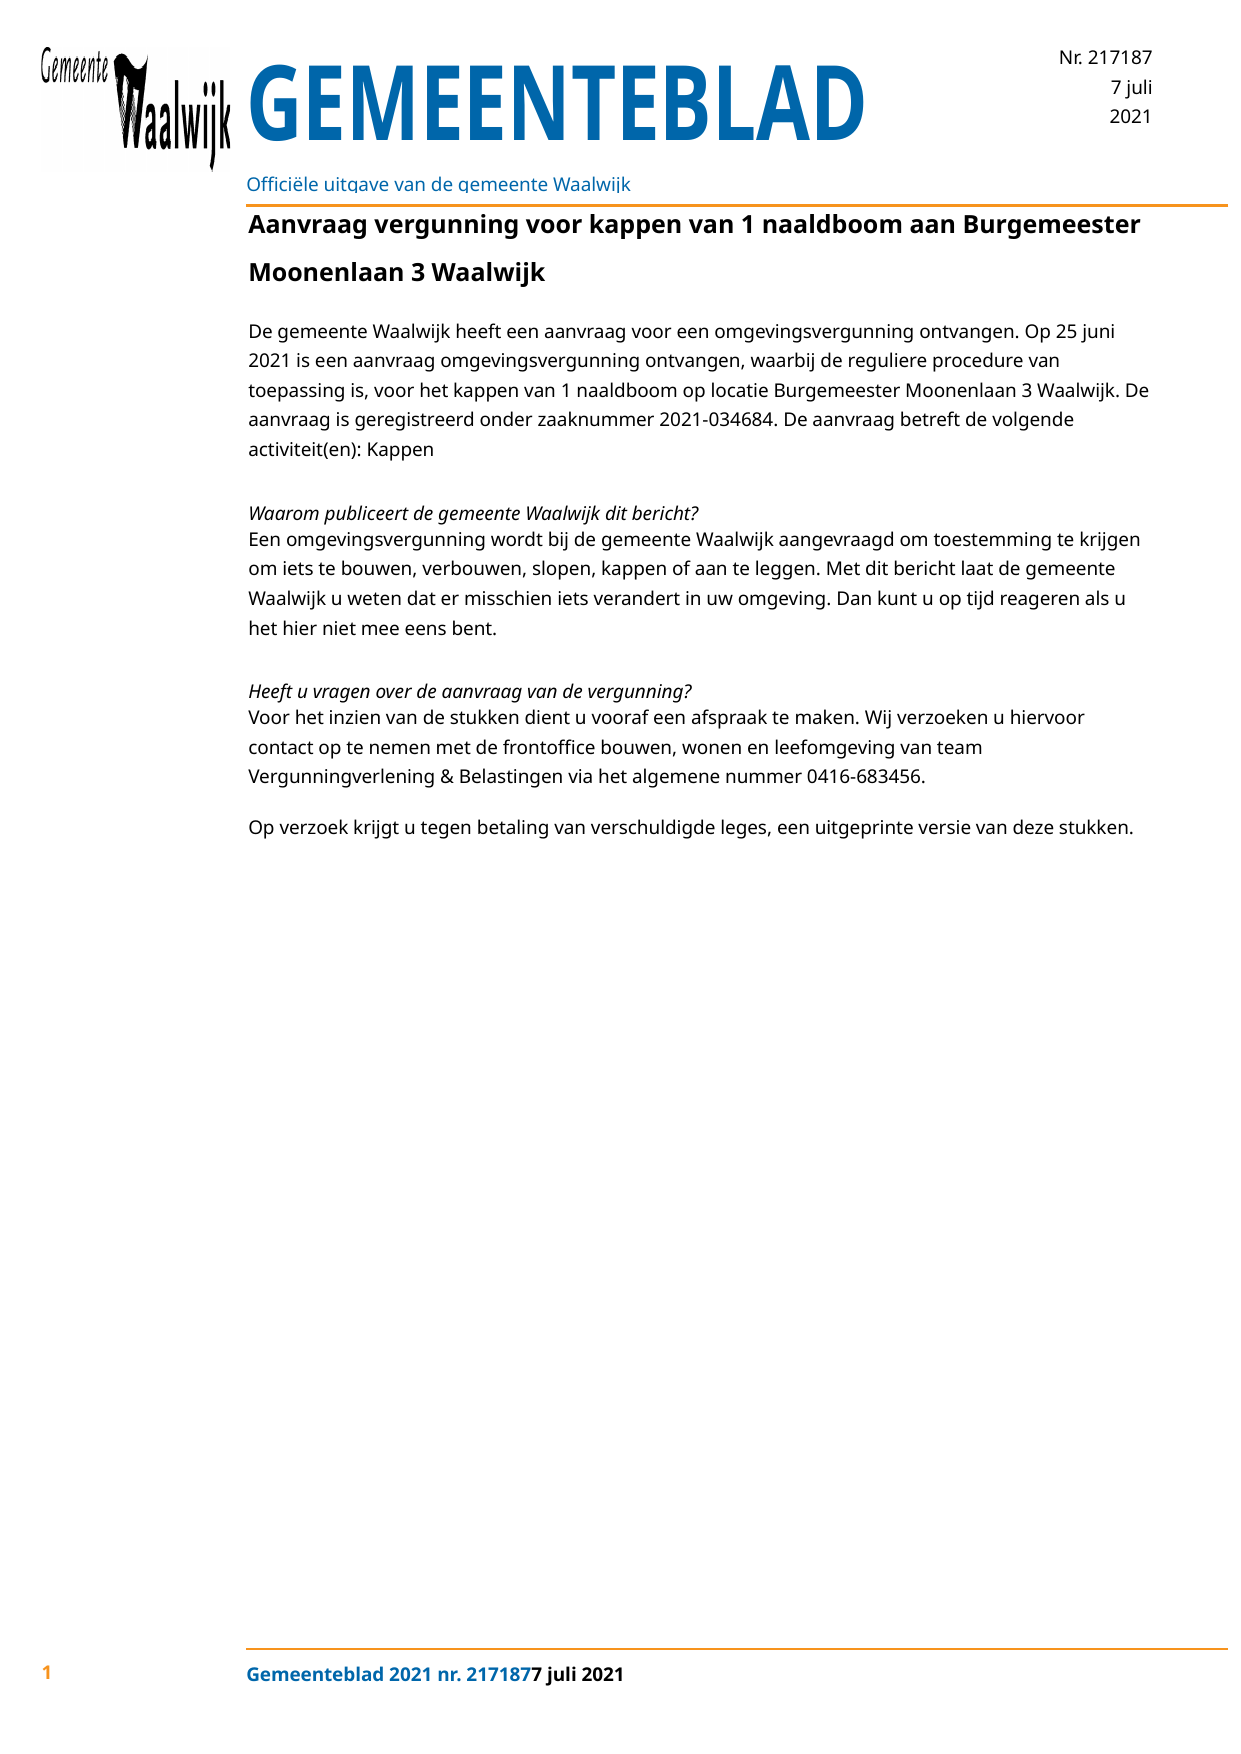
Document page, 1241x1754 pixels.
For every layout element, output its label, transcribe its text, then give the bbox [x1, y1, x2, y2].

text Waarom publiceert de gemeente Waalwijk dit bericht? [248, 500, 1152, 526]
text Heeft u vragen over de aanvraag van de vergunning? [248, 679, 1152, 704]
text Aanvraag vergunning voor kappen van 1 naaldboom aan Burgemeester Moonenlaan 3 Waalwijk [248, 207, 1152, 288]
text De gemeente Waalwijk heeft een aanvraag voor een omgevingsvergunning ontvangen. Op 25 juni 2021 is een aanvraag omgevingsvergunning ontvangen, waarbij de reguliere procedure van toepassing is, voor het kappen van 1 naaldboom op locatie Burgemeester Moonenlaan 3 Waalwijk. De aanvraag is geregistreerd onder zaaknummer 2021-034684. De aanvraag betreft de volgende activiteit(en): Kappen [248, 318, 1152, 462]
text Op verzoek krijgt u tegen betaling van verschuldigde leges, een uitgeprinte versie van deze stukken. [248, 814, 1152, 840]
picture [41, 47, 231, 172]
text Voor het inzien van de stukken dient u vooraf een afspraak te maken. Wij verzoeken u hiervoor contact op te nemen met de frontoffice bouwen, wonen en leefomgeving van team Vergunningverlening & Belastingen via het algemene nummer 0416-683456. [248, 704, 1152, 789]
text Een omgevingsvergunning wordt bij de gemeente Waalwijk aangevraagd om toestemming te krijgen om iets te bouwen, verbouwen, slopen, kappen of aan te leggen. Met dit bericht laat de gemeente Waalwijk u weten dat er misschien iets verandert in uw omgeving. Dan kunt u op tijd reageren als u het hier niet mee eens bent. [248, 526, 1152, 640]
